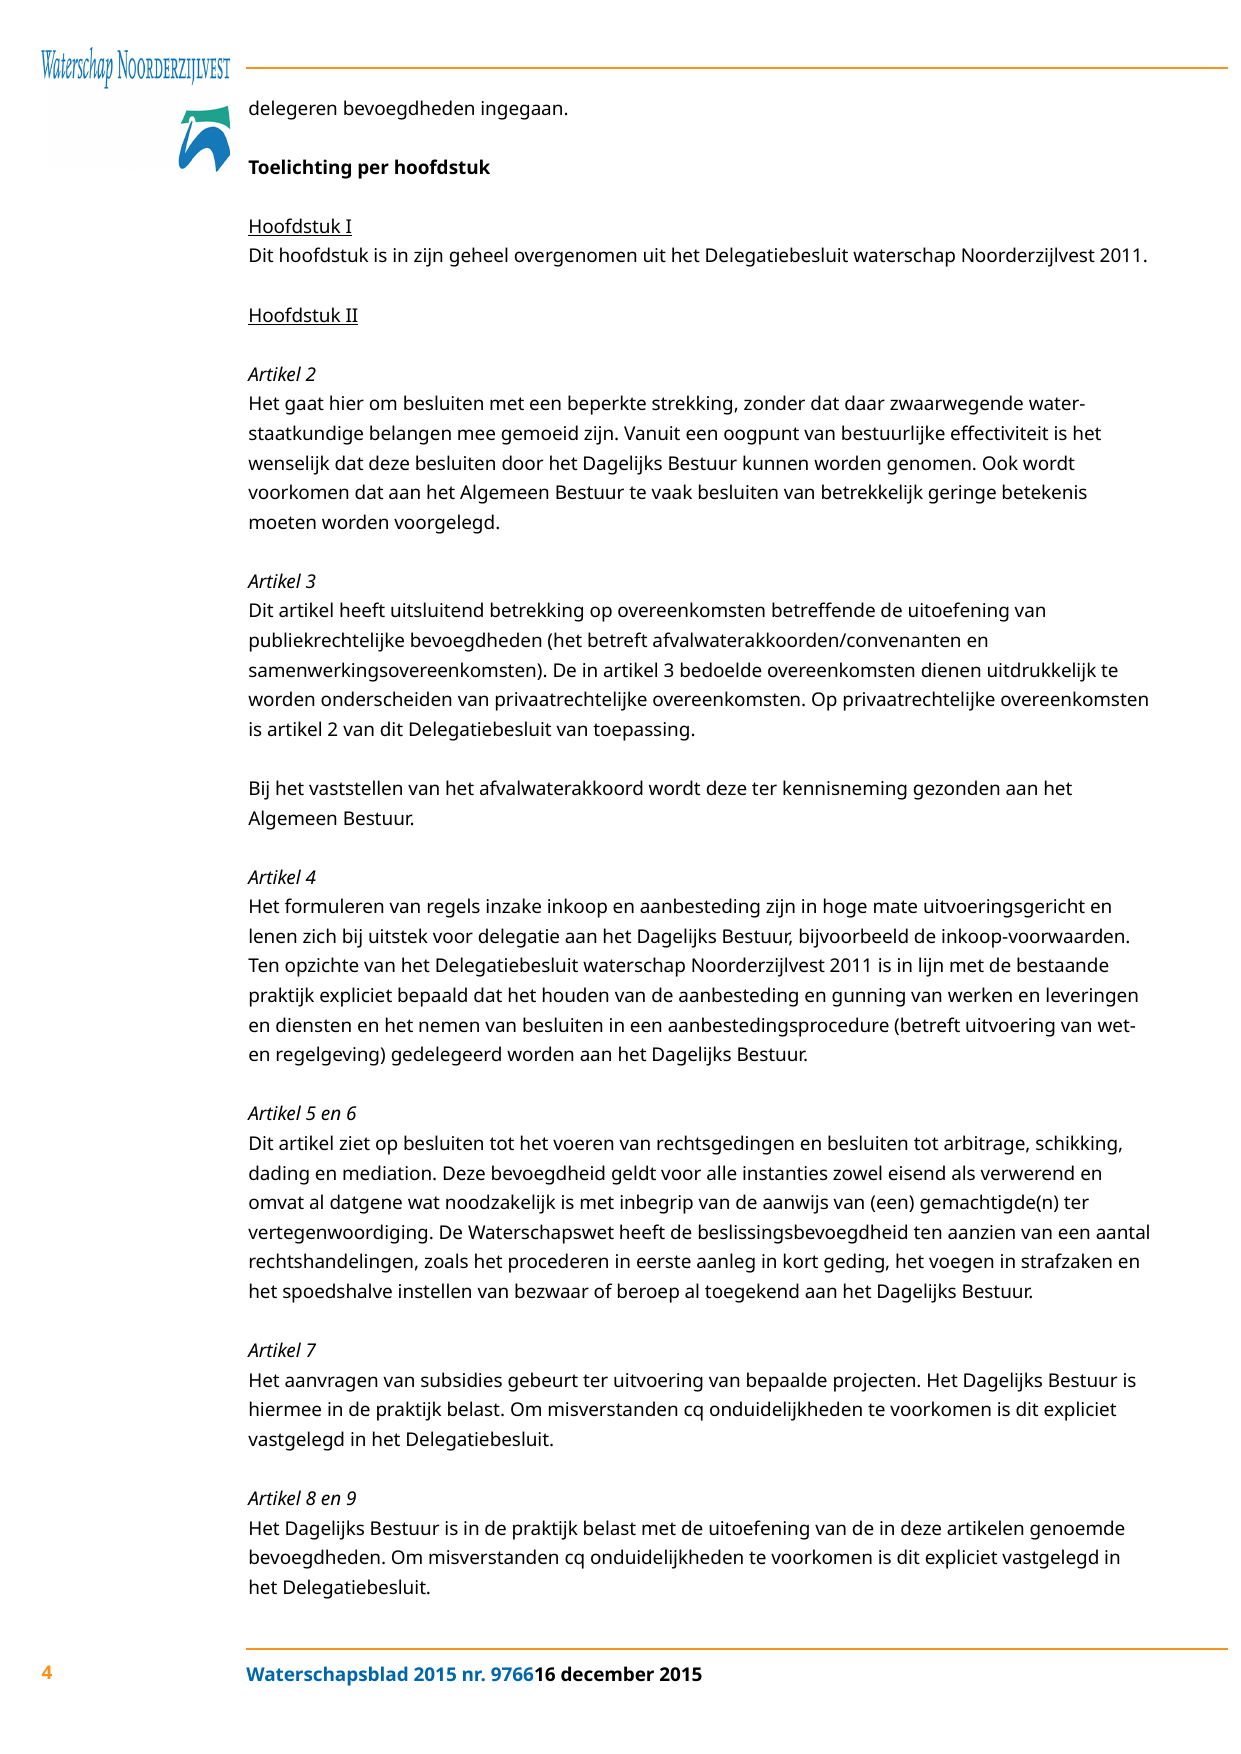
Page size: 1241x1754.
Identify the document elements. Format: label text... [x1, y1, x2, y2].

text Artikel 2 [248, 361, 1152, 387]
text Het Dagelijks Bestuur is in de praktijk belast met de uitoefening van de in deze artikelen genoemde bevoegdheden. Om misverstanden cq onduidelijkheden te voorkomen is dit expliciet vastgelegd in het Delegatiebesluit. [248, 1515, 1152, 1600]
text delegeren bevoegdheden ingegaan. [248, 95, 1152, 121]
text Dit hoofdstuk is in zijn geheel overgenomen uit het Delegatiebesluit waterschap Noorderzijlvest 2011. [248, 243, 1152, 268]
text Artikel 5 en 6 [248, 1101, 1152, 1126]
text Toelichting per hoofdstuk [248, 154, 1152, 180]
text Het aanvragen van subsidies gebeurt ter uitvoering van bepaalde projecten. Het Dagelijks Bestuur is hiermee in de praktijk belast. Om misverstanden cq onduidelijkheden te voorkomen is dit expliciet vastgelegd in het Delegatiebesluit. [248, 1367, 1152, 1452]
text Dit artikel ziet op besluiten tot het voeren van rechtsgedingen en besluiten tot arbitrage, schikking, dading en mediation. Deze bevoegdheid geldt voor alle instanties zowel eisend als verwerend en omvat al datgene wat noodzakelijk is met inbegrip van de aanwijs van (een) gemachtigde(n) ter vertegenwoordiging. De Waterschapswet heeft de beslissingsbevoegdheid ten aanzien van een aantal rechtshandelingen, zoals het procederen in eerste aanleg in kort geding, het voegen in strafzaken en het spoedshalve instellen van bezwaar of beroep al toegekend aan het Dagelijks Bestuur. [248, 1130, 1152, 1304]
text Hoofdstuk II [248, 302, 1152, 328]
text Het gaat hier om besluiten met een beperkte strekking, zonder dat daar zwaarwegende water-staatkundige belangen mee gemoeid zijn. Vanuit een oogpunt van bestuurlijke effectiviteit is het wenselijk dat deze besluiten door het Dagelijks Bestuur kunnen worden genomen. Ook wordt voorkomen dat aan het Algemeen Bestuur te vaak besluiten van betrekkelijk geringe betekenis moeten worden voorgelegd. [248, 391, 1152, 535]
text Artikel 7 [248, 1337, 1152, 1363]
text Hoofdstuk I [248, 213, 1152, 239]
text Bij het vaststellen van het afvalwaterakkoord wordt deze ter kennisneming gezonden aan het Algemeen Bestuur. [248, 775, 1152, 831]
text Artikel 4 [248, 864, 1152, 890]
text Dit artikel heeft uitsluitend betrekking op overeenkomsten betreffende de uitoefening van publiekrechtelijke bevoegdheden (het betreft afvalwaterakkoorden/convenanten en samenwerkingsovereenkomsten). De in artikel 3 bedoelde overeenkomsten dienen uitdrukkelijk te worden onderscheiden van privaatrechtelijke overeenkomsten. Op privaatrechtelijke overeenkomsten is artikel 2 van dit Delegatiebesluit van toepassing. [248, 598, 1152, 742]
text Het formuleren van regels inzake inkoop en aanbesteding zijn in hoge mate uitvoeringsgericht en lenen zich bij uitstek voor delegatie aan het Dagelijks Bestuur, bijvoorbeeld de inkoop-voorwaarden. Ten opzichte van het Delegatiebesluit waterschap Noorderzijlvest 2011 is in lijn met de bestaande praktijk expliciet bepaald dat het houden van de aanbesteding en gunning van werken en leveringen en diensten en het nemen van besluiten in een aanbestedingsprocedure (betreft uitvoering van wet- en regelgeving) gedelegeerd worden aan het Dagelijks Bestuur. [248, 893, 1152, 1067]
text Artikel 8 en 9 [248, 1485, 1152, 1511]
picture [41, 47, 231, 172]
text Artikel 3 [248, 568, 1152, 594]
